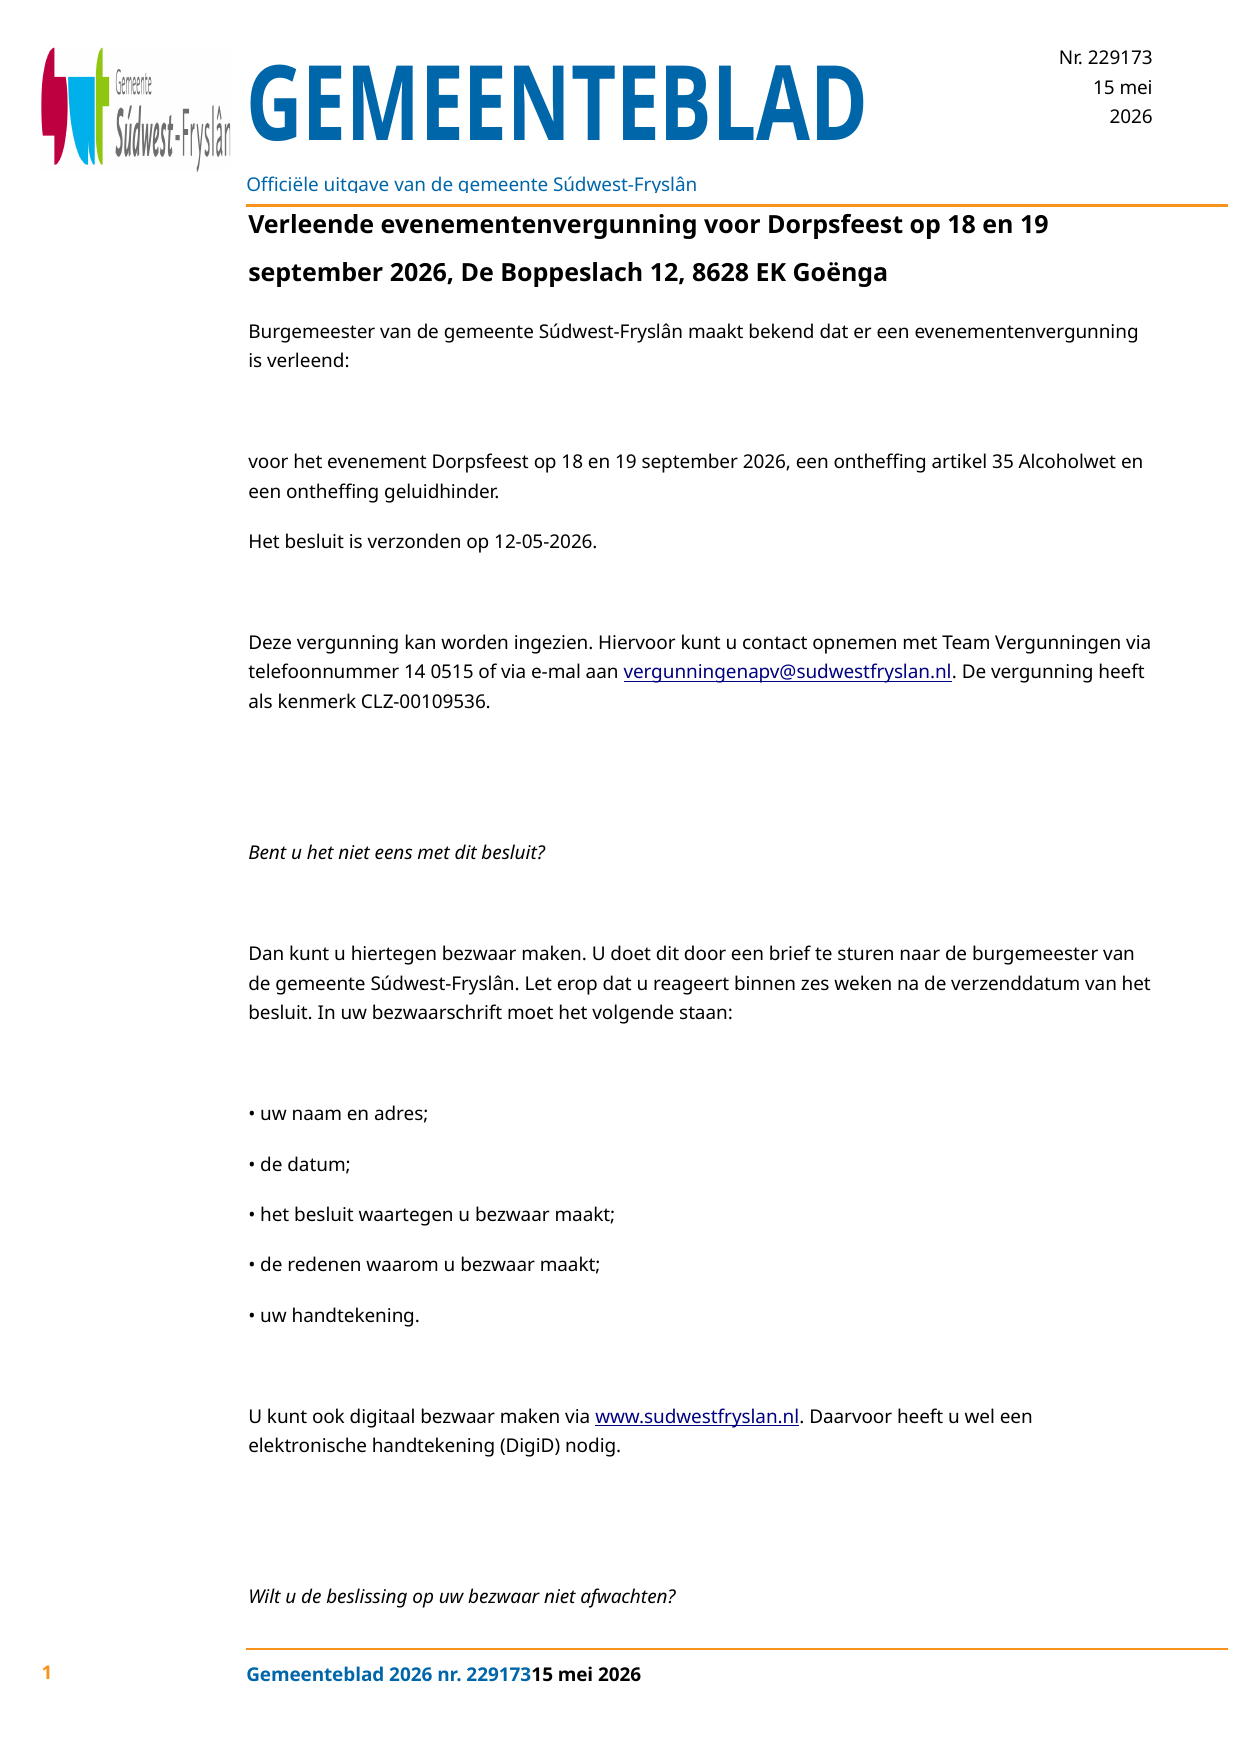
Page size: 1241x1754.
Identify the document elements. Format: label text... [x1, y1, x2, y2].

text Deze vergunning kan worden ingezien. Hiervoor kunt u contact opnemen met Team Vergunningen via telefoonnummer 14 0515 of via e-mal aan vergunningenapv@sudwestfryslan.nl. De vergunning heeft als kenmerk CLZ-00109536. [248, 629, 1152, 714]
text • uw naam en adres; [248, 1100, 1152, 1126]
text Verleende evenementenvergunning voor Dorpsfeest op 18 en 19 september 2026, De Boppeslach 12, 8628 EK Goënga [248, 207, 1152, 288]
picture [41, 47, 231, 172]
text Het besluit is verzonden op 12-05-2026. [248, 528, 1152, 554]
text • uw handtekening. [248, 1302, 1152, 1328]
text U kunt ook digitaal bezwaar maken via www.sudwestfryslan.nl. Daarvoor heeft u wel een elektronische handtekening (DigiD) nodig. [248, 1403, 1152, 1458]
text • de redenen waarom u bezwaar maakt; [248, 1252, 1152, 1277]
text Dan kunt u hiertegen bezwaar maken. U doet dit door een brief te sturen naar de burgemeester van de gemeente Súdwest-Fryslân. Let erop dat u reageert binnen zes weken na de verzenddatum van het besluit. In uw bezwaarschrift moet het volgende staan: [248, 940, 1152, 1025]
text Wilt u de beslissing op uw bezwaar niet afwachten? [248, 1584, 1152, 1609]
text Burgemeester van de gemeente Súdwest-Fryslân maakt bekend dat er een evenementenvergunning is verleend: [248, 318, 1152, 373]
text • het besluit waartegen u bezwaar maakt; [248, 1201, 1152, 1227]
text voor het evenement Dorpsfeest op 18 en 19 september 2026, een ontheffing artikel 35 Alcoholwet en een ontheffing geluidhinder. [248, 448, 1152, 504]
text • de datum; [248, 1151, 1152, 1177]
text Bent u het niet eens met dit besluit? [248, 839, 1152, 865]
